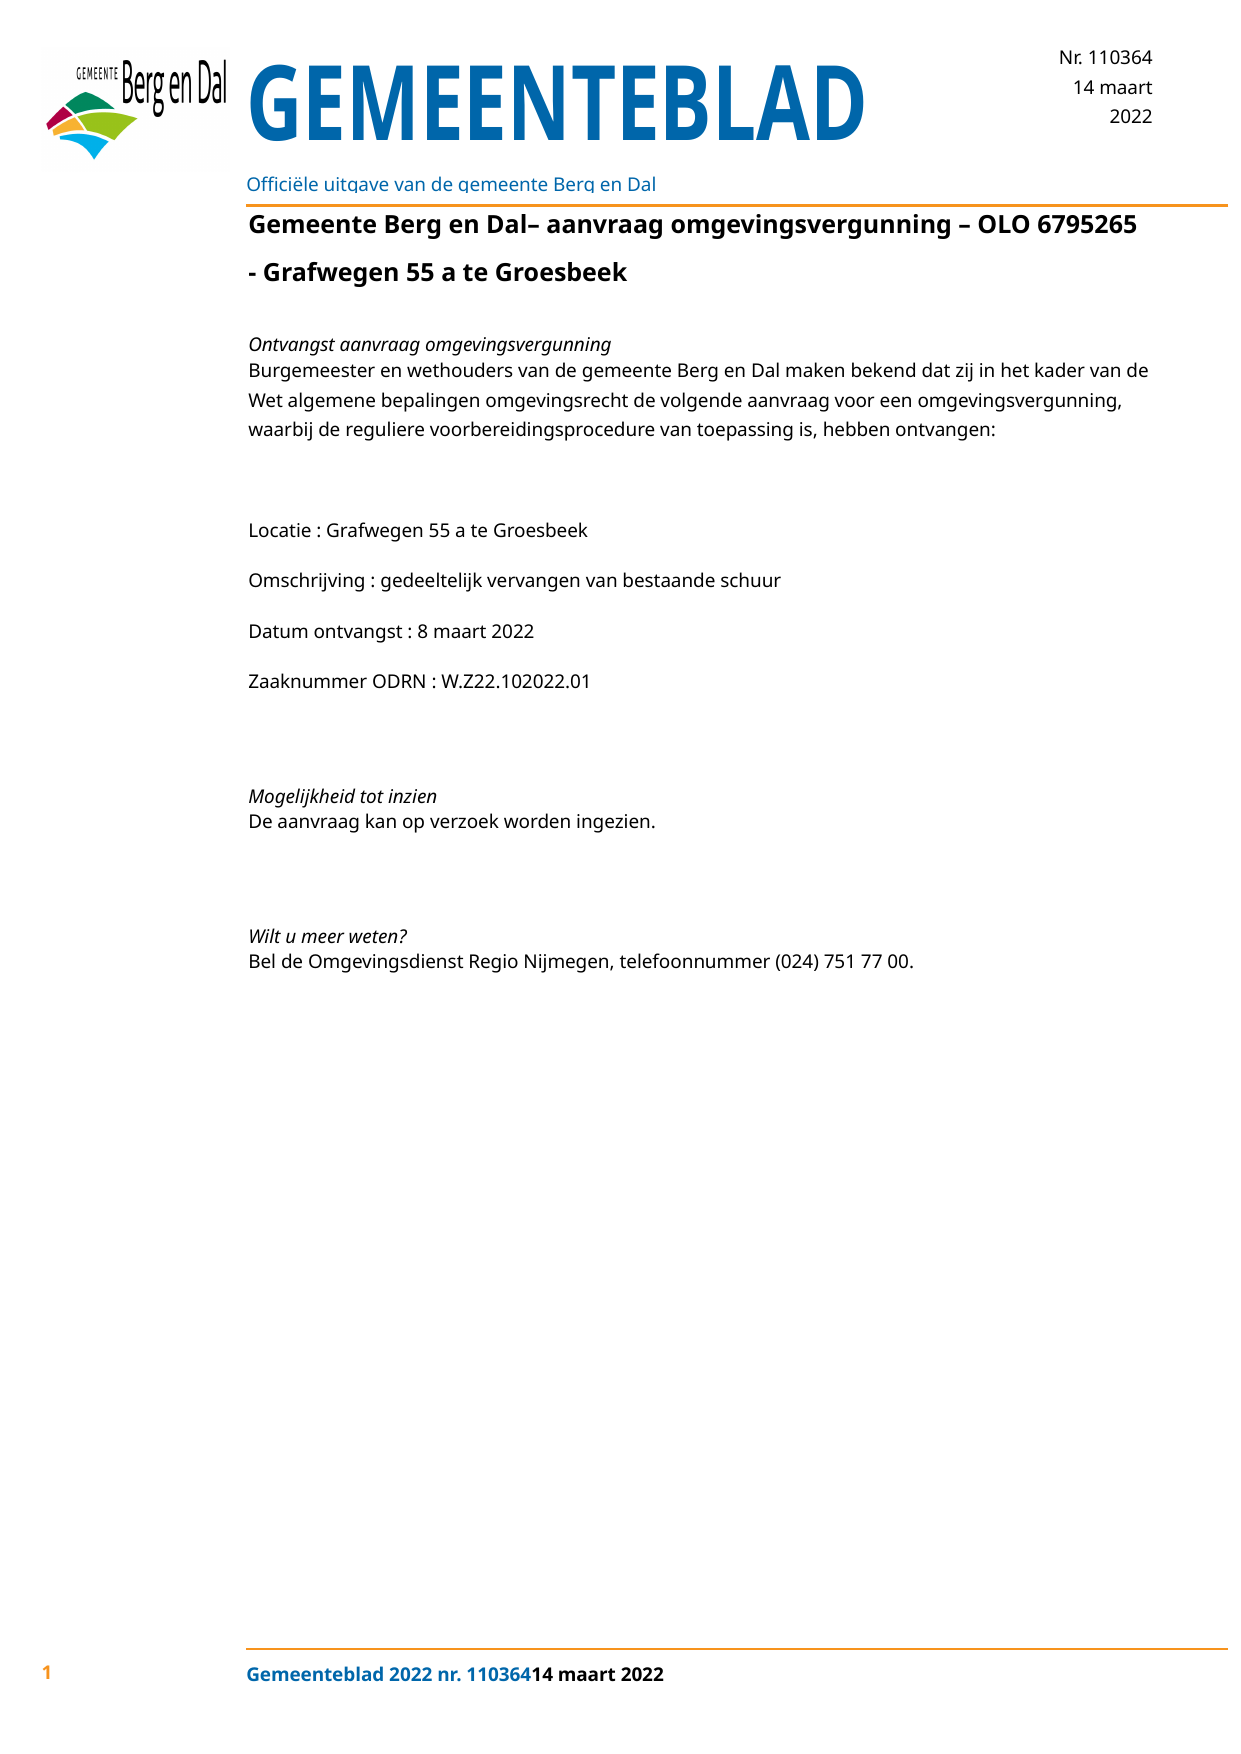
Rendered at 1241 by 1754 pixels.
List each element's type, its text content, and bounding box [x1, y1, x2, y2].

text Omschrijving : gedeeltelijk vervangen van bestaande schuur [248, 568, 1152, 593]
text Zaaknummer ODRN : W.Z22.102022.01 [248, 668, 1152, 694]
text Bel de Omgevingsdienst Regio Nijmegen, telefoonnummer (024) 751 77 00. [248, 949, 1152, 974]
text Datum ontvangst : 8 maart 2022 [248, 618, 1152, 644]
text Gemeente Berg en Dal– aanvraag omgevingsvergunning – OLO 6795265 - Grafwegen 55 a te Groesbeek [248, 207, 1152, 288]
text Burgemeester en wethouders van de gemeente Berg en Dal maken bekend dat zij in het kader van de Wet algemene bepalingen omgevingsrecht de volgende aanvraag voor een omgevingsvergunning, waarbij de reguliere voorbereidingsprocedure van toepassing is, hebben ontvangen: [248, 357, 1152, 442]
picture [41, 47, 231, 172]
text Mogelijkheid tot inzien [248, 783, 1152, 808]
text Wilt u meer weten? [248, 923, 1152, 949]
text Ontvangst aanvraag omgevingsvergunning [248, 331, 1152, 357]
text De aanvraag kan op verzoek worden ingezien. [248, 808, 1152, 834]
text Locatie : Grafwegen 55 a te Groesbeek [248, 517, 1152, 543]
